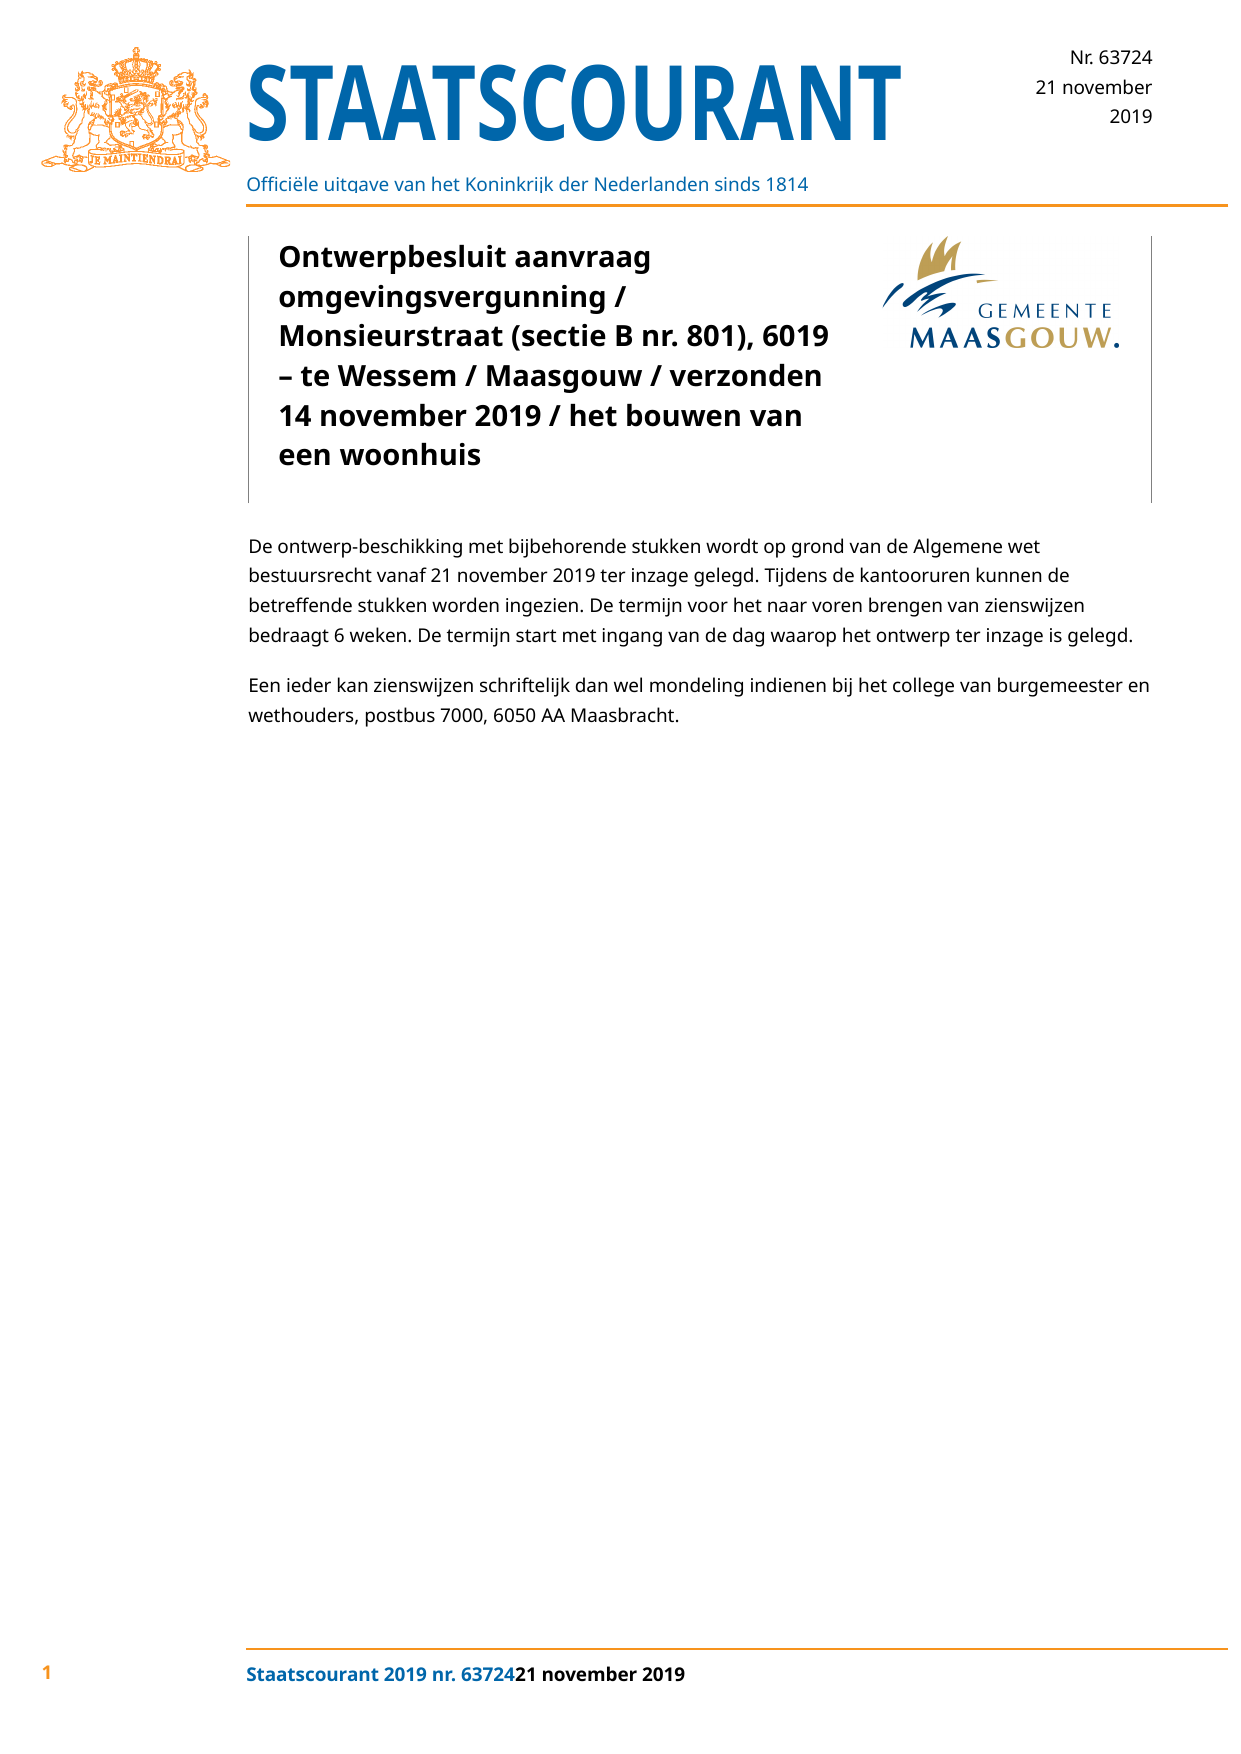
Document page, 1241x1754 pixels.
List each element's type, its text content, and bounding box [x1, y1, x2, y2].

table_header Ontwerpbesluit aanvraag omgevingsvergunning / Monsieurstraat (sectie B nr. 801), 6019 – te Wessem / Maasgouw / verzonden 14 november 2019 / het bouwen van een woonhuis [249, 236, 850, 503]
picture [41, 47, 231, 172]
text De ontwerp-beschikking met bijbehorende stukken wordt op grond van de Algemene wet bestuursrecht vanaf 21 november 2019 ter inzage gelegd. Tijdens de kantooruren kunnen de betreffende stukken worden ingezien. De termijn voor het naar voren brengen van zienswijzen bedraagt 6 weken. De termijn start met ingang van de dag waarop het ontwerp ter inzage is gelegd. [248, 533, 1152, 647]
picture [882, 236, 1119, 348]
table_header [850, 236, 1151, 503]
text Een ieder kan zienswijzen schriftelijk dan wel mondeling indienen bij het college van burgemeester en wethouders, postbus 7000, 6050 AA Maasbracht. [248, 672, 1152, 727]
